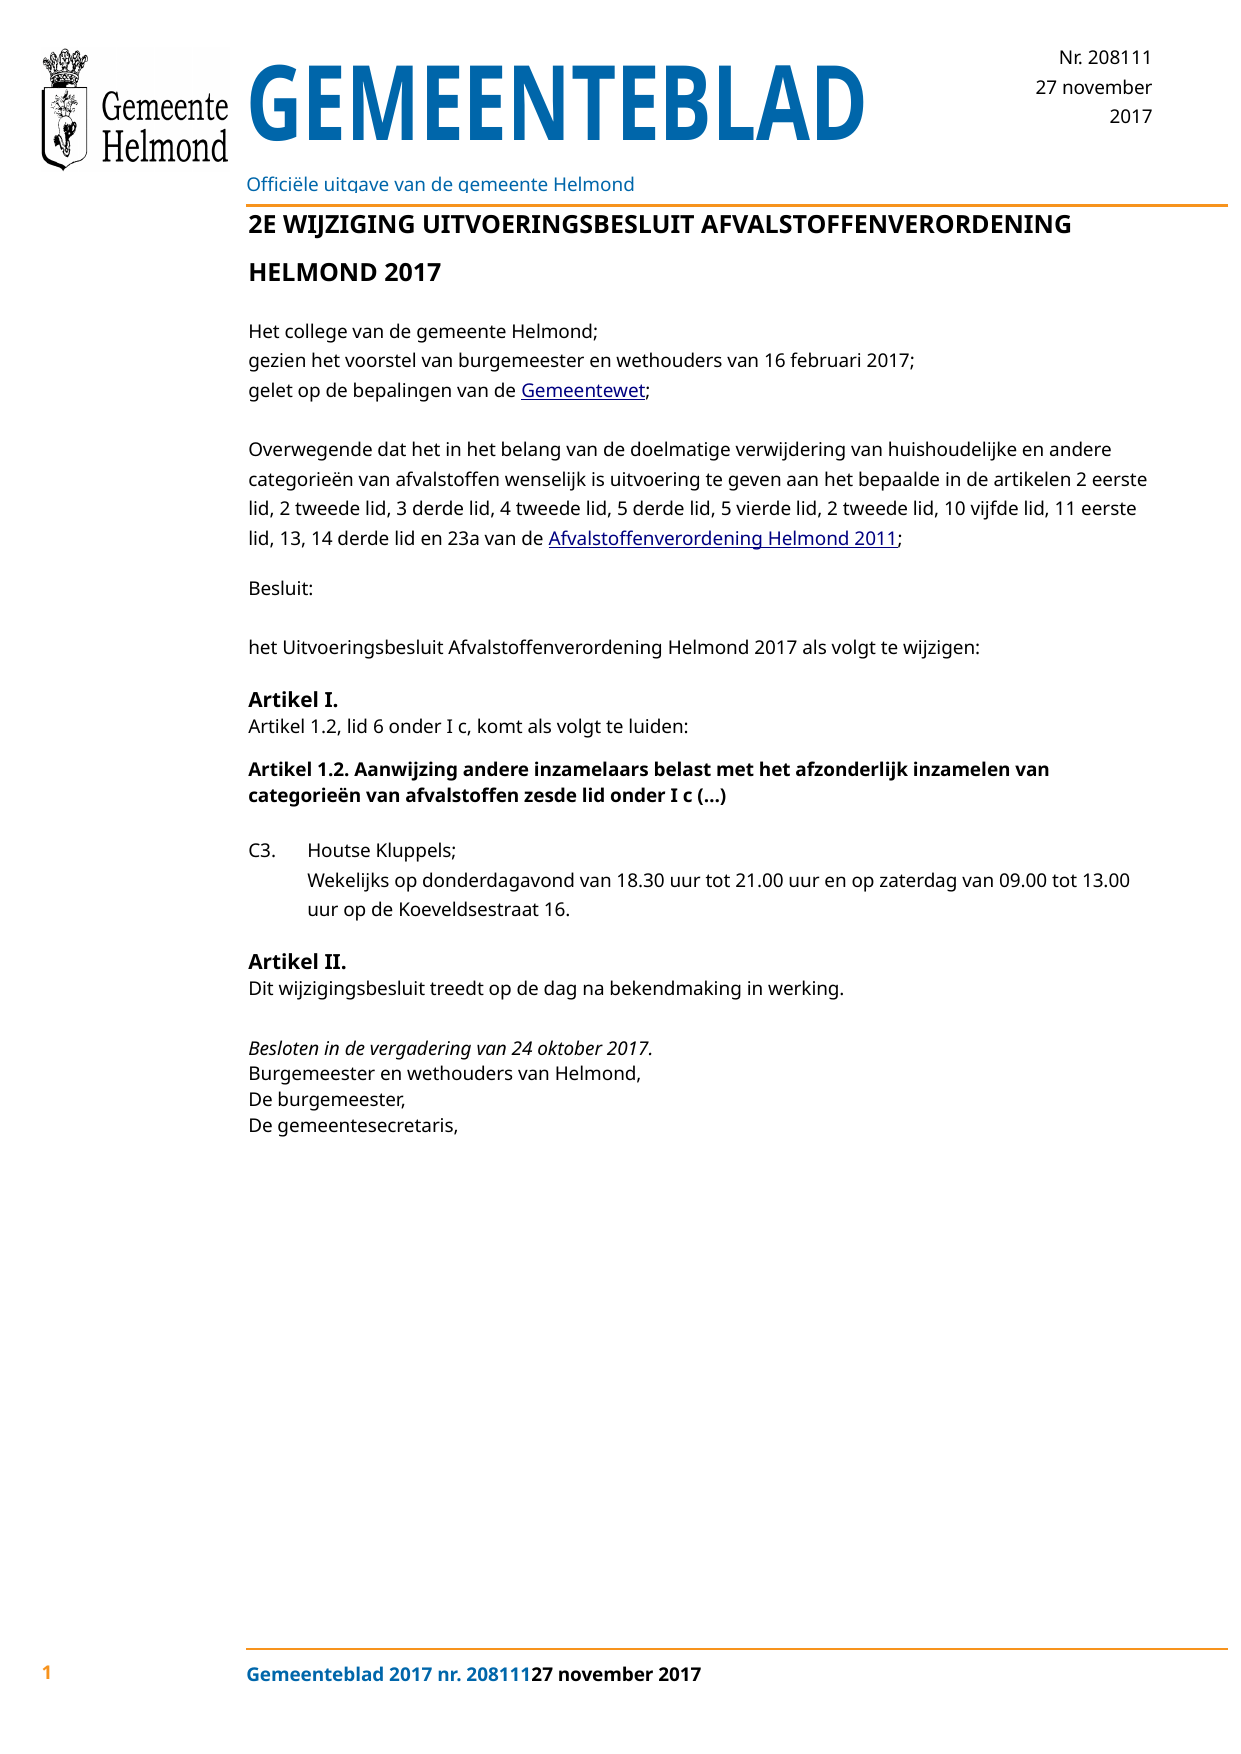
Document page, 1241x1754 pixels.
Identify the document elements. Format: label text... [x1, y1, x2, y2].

text Artikel 1.2. Aanwijzing andere inzamelaars belast met het afzonderlijk inzamelen van categorieën van afvalstoffen zesde lid onder I c (…) [248, 756, 1152, 808]
text gezien het voorstel van burgemeester en wethouders van 16 februari 2017; [248, 347, 1152, 373]
text Burgemeester en wethouders van Helmond, [248, 1060, 1152, 1086]
text Besloten in de vergadering van 24 oktober 2017. [248, 1035, 1152, 1060]
text De gemeentesecretaris, [248, 1112, 1152, 1138]
list Wekelijks op donderdagavond van 18.30 uur tot 21.00 uur en op zaterdag van 09.00 tot 13.00 uur op de Koeveldsestraat 16. [248, 867, 1152, 922]
list Houtse Kluppels; [248, 837, 1152, 863]
text De burgemeester, [248, 1086, 1152, 1112]
text 2E WIJZIGING UITVOERINGSBESLUIT AFVALSTOFFENVERORDENING HELMOND 2017 [248, 207, 1152, 288]
text Overwegende dat het in het belang van de doelmatige verwijdering van huishoudelijke en andere categorieën van afvalstoffen wenselijk is uitvoering te geven aan het bepaalde in de artikelen 2 eerste lid, 2 tweede lid, 3 derde lid, 4 tweede lid, 5 derde lid, 5 vierde lid, 2 tweede lid, 10 vijfde lid, 11 eerste lid, 13, 14 derde lid en 23a van de Afvalstoffenverordening Helmond 2011; [248, 436, 1152, 551]
text Artikel II. [248, 947, 1152, 976]
text Het college van de gemeente Helmond; [248, 318, 1152, 344]
picture [41, 47, 231, 172]
text Dit wijzigingsbesluit treedt op de dag na bekendmaking in werking. [248, 976, 1152, 1001]
text Artikel I. [248, 685, 1152, 713]
text Besluit: [248, 575, 1152, 601]
text Artikel 1.2, lid 6 onder I c, komt als volgt te luiden: [248, 713, 1152, 739]
text gelet op de bepalingen van de Gemeentewet; [248, 377, 1152, 403]
text het Uitvoeringsbesluit Afvalstoffenverordening Helmond 2017 als volgt te wijzigen: [248, 634, 1152, 660]
